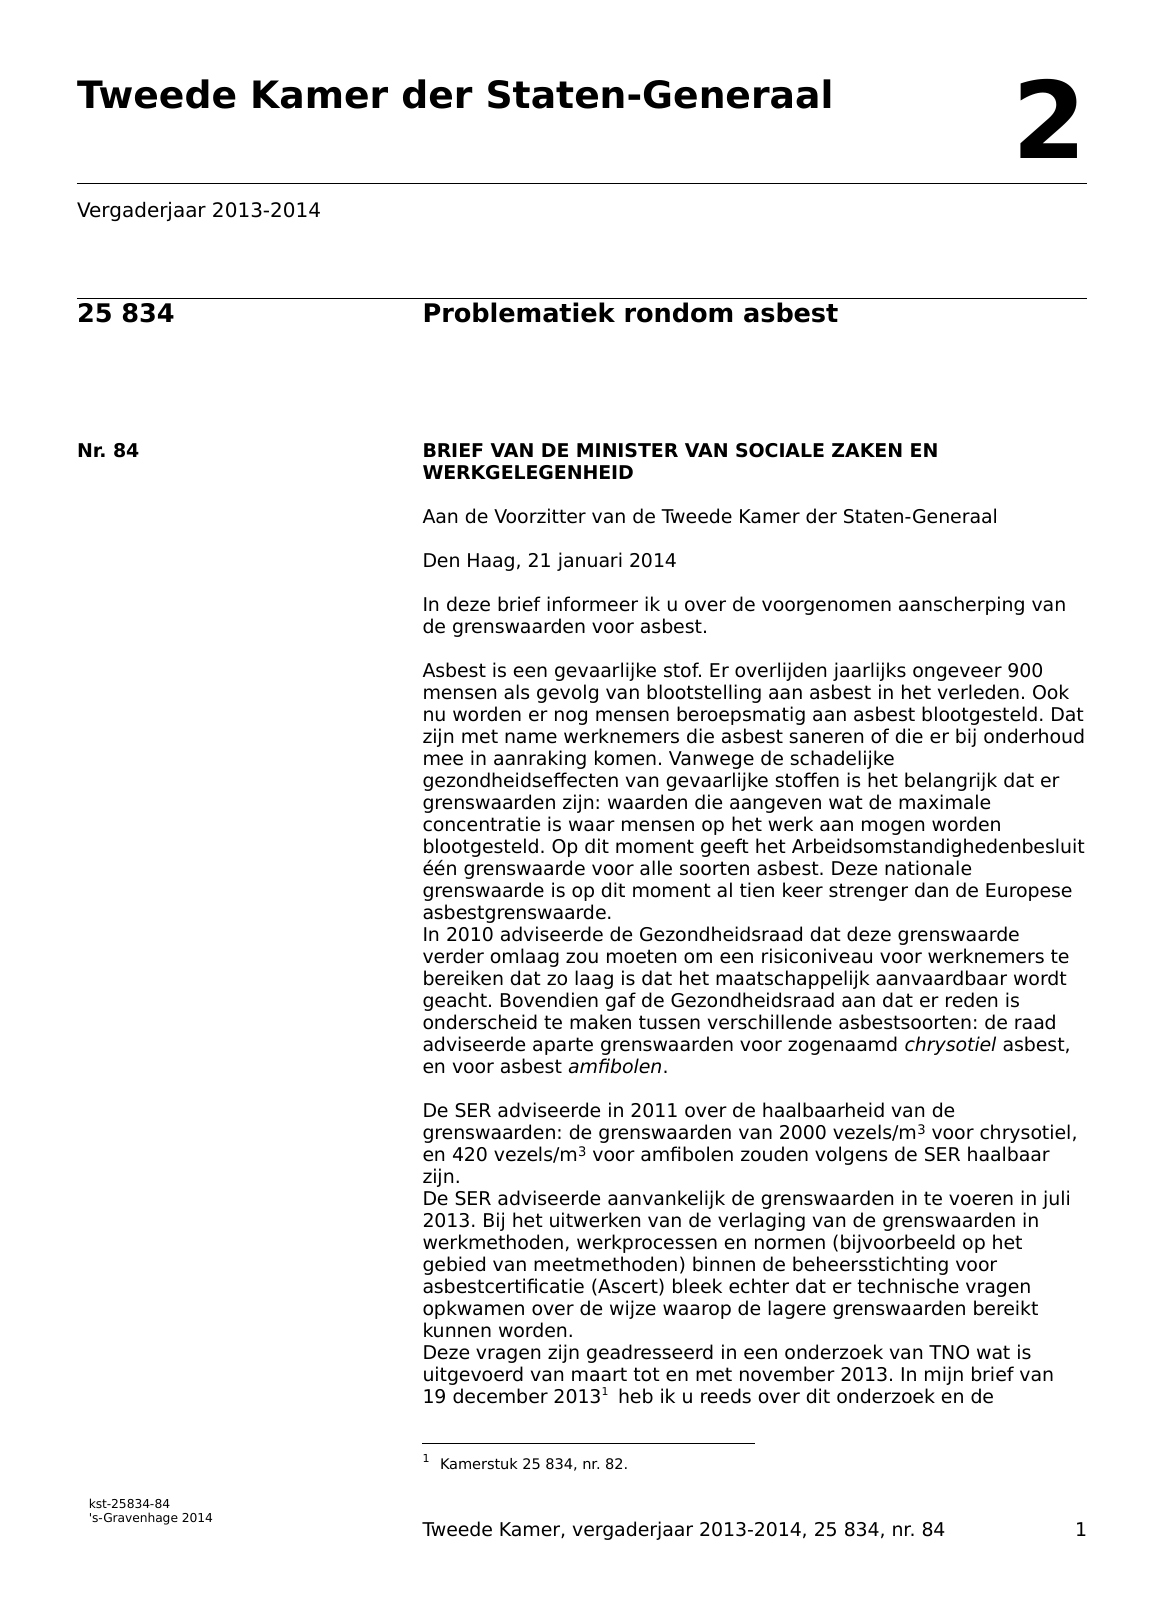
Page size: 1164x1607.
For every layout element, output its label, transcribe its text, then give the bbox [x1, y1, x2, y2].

text Kamerstuk 25 834, nr. 82. [422, 1452, 1087, 1474]
text In deze brief informeer ik u over de voorgenomen aanscherping van de grenswaarden voor asbest. [422, 594, 1087, 638]
text De SER adviseerde in 2011 over de haalbaarheid van de grenswaarden: de grenswaarden van 2000 vezels/m3 voor chrysotiel, en 420 vezels/m3 voor amfibolen zouden volgens de SER haalbaar zijn. [422, 1100, 1087, 1188]
text De SER adviseerde aanvankelijk de grenswaarden in te voeren in juli 2013. Bij het uitwerken van de verlaging van de grenswaarden in werkmethoden, werkprocessen en normen (bijvoorbeeld op het gebied van meetmethoden) binnen de beheersstichting voor asbestcertificatie (Ascert) bleek echter dat er technische vragen opkwamen over de wijze waarop de lagere grenswaarden bereikt kunnen worden. [422, 1188, 1087, 1342]
table_header Tweede Kamer der Staten-Generaal [77, 59, 886, 183]
text Den Haag, 21 januari 2014 [422, 550, 1087, 572]
table_cell Vergaderjaar 2013-2014 [77, 184, 1087, 298]
subtitle 25 834 Problematiek rondom asbest [77, 299, 1087, 329]
text 's-Gravenhage 2014 [88, 1511, 323, 1525]
text Deze vragen zijn geadresseerd in een onderzoek van TNO wat is uitgevoerd van maart tot en met november 2013. In mijn brief van 19 december 2013 heb ik u reeds over dit onderzoek en de [422, 1342, 1087, 1408]
text Aan de Voorzitter van de Tweede Kamer der Staten-Generaal [422, 506, 1087, 528]
text Asbest is een gevaarlijke stof. Er overlijden jaarlijks ongeveer 900 mensen als gevolg van blootstelling aan asbest in het verleden. Ook nu worden er nog mensen beroepsmatig aan asbest blootgesteld. Dat zijn met name werknemers die asbest saneren of die er bij onderhoud mee in aanraking komen. Vanwege de schadelijke gezondheidseffecten van gevaarlijke stoffen is het belangrijk dat er grenswaarden zijn: waarden die aangeven wat de maximale concentratie is waar mensen op het werk aan mogen worden blootgesteld. Op dit moment geeft het Arbeidsomstandighedenbesluit één grenswaarde voor alle soorten asbest. Deze nationale grenswaarde is op dit moment al tien keer strenger dan de Europese asbestgrenswaarde. [422, 660, 1087, 924]
text In 2010 adviseerde de Gezondheidsraad dat deze grenswaarde verder omlaag zou moeten om een risiconiveau voor werknemers te bereiken dat zo laag is dat het maatschappelijk aanvaardbaar wordt geacht. Bovendien gaf de Gezondheidsraad aan dat er reden is onderscheid te maken tussen verschillende asbestsoorten: de raad adviseerde aparte grenswaarden voor zogenaamd chrysotiel asbest, en voor asbest amfibolen. [422, 924, 1087, 1078]
subtitle Nr. 84 BRIEF VAN DE MINISTER VAN SOCIALE ZAKEN EN WERKGELEGENHEID [77, 440, 1087, 484]
text kst-25834-84 [88, 1497, 323, 1511]
table_header 2 [886, 59, 1087, 183]
